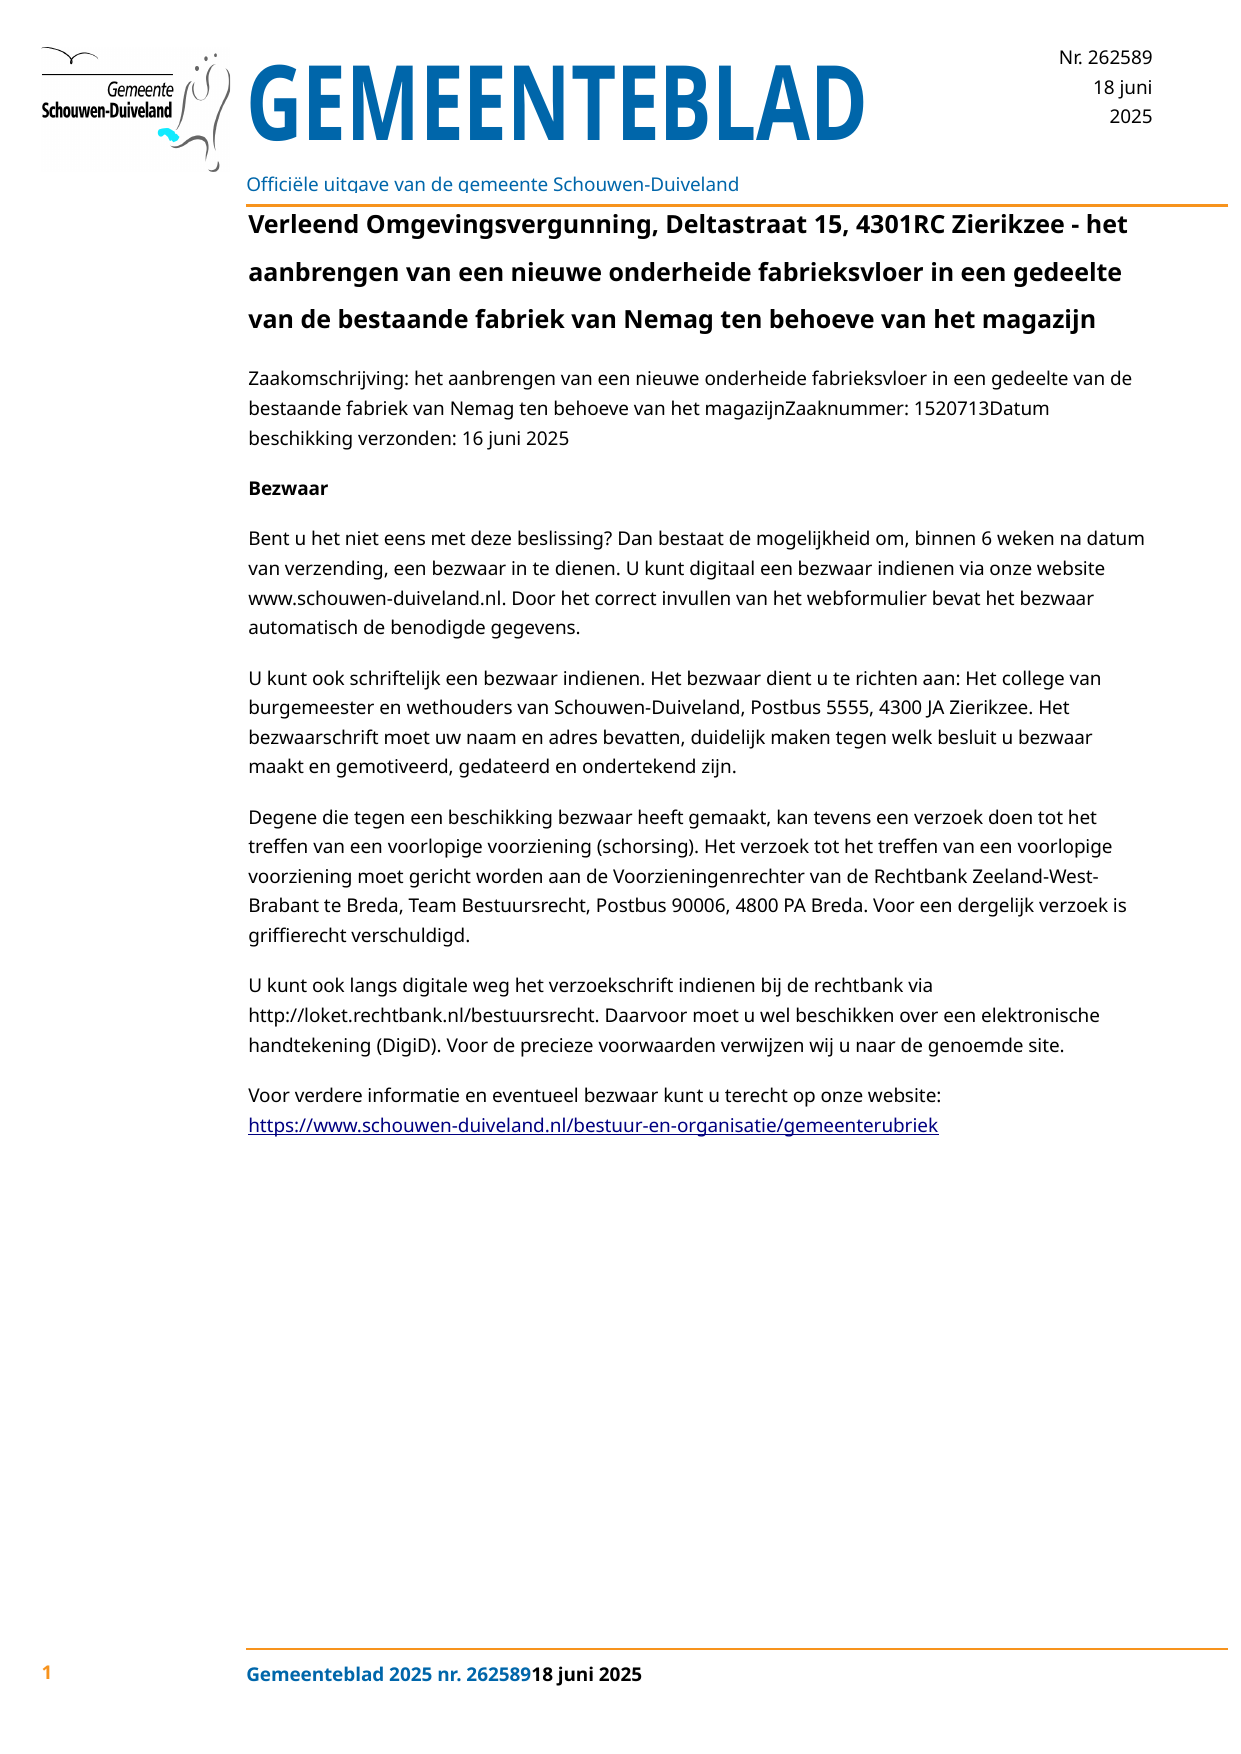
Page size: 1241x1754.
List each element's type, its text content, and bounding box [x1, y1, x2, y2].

text Zaakomschrijving: het aanbrengen van een nieuwe onderheide fabrieksvloer in een gedeelte van de bestaande fabriek van Nemag ten behoeve van het magazijnZaaknummer: 1520713Datum beschikking verzonden: 16 juni 2025 [248, 366, 1152, 450]
text U kunt ook langs digitale weg het verzoekschrift indienen bij de rechtbank via http://loket.rechtbank.nl/bestuursrecht. Daarvoor moet u wel beschikken over een elektronische handtekening (DigiD). Voor de precieze voorwaarden verwijzen wij u naar de genoemde site. [248, 973, 1152, 1057]
picture [41, 47, 231, 172]
text Bent u het niet eens met deze beslissing? Dan bestaat de mogelijkheid om, binnen 6 weken na datum van verzending, een bezwaar in te dienen. U kunt digitaal een bezwaar indienen via onze website www.schouwen-duiveland.nl. Door het correct invullen van het webformulier bevat het bezwaar automatisch de benodigde gegevens. [248, 526, 1152, 640]
text Degene die tegen een beschikking bezwaar heeft gemaakt, kan tevens een verzoek doen tot het treffen van een voorlopige voorziening (schorsing). Het verzoek tot het treffen van een voorlopige voorziening moet gericht worden aan de Voorzieningenrechter van de Rechtbank Zeeland-West-Brabant te Breda, Team Bestuursrecht, Postbus 90006, 4800 PA Breda. Voor een dergelijk verzoek is griffierecht verschuldigd. [248, 804, 1152, 948]
text Voor verdere informatie en eventueel bezwaar kunt u terecht op onze website: https://www.schouwen-duiveland.nl/bestuur-en-organisatie/gemeenterubriek [248, 1082, 1152, 1137]
text U kunt ook schriftelijk een bezwaar indienen. Het bezwaar dient u te richten aan: Het college van burgemeester en wethouders van Schouwen-Duiveland, Postbus 5555, 4300 JA Zierikzee. Het bezwaarschrift moet uw naam en adres bevatten, duidelijk maken tegen welk besluit u bezwaar maakt en gemotiveerd, gedateerd en ondertekend zijn. [248, 665, 1152, 779]
text Verleend Omgevingsvergunning, Deltastraat 15, 4301RC Zierikzee - het aanbrengen van een nieuwe onderheide fabrieksvloer in een gedeelte van de bestaande fabriek van Nemag ten behoeve van het magazijn [248, 207, 1152, 336]
text Bezwaar [248, 475, 1152, 501]
